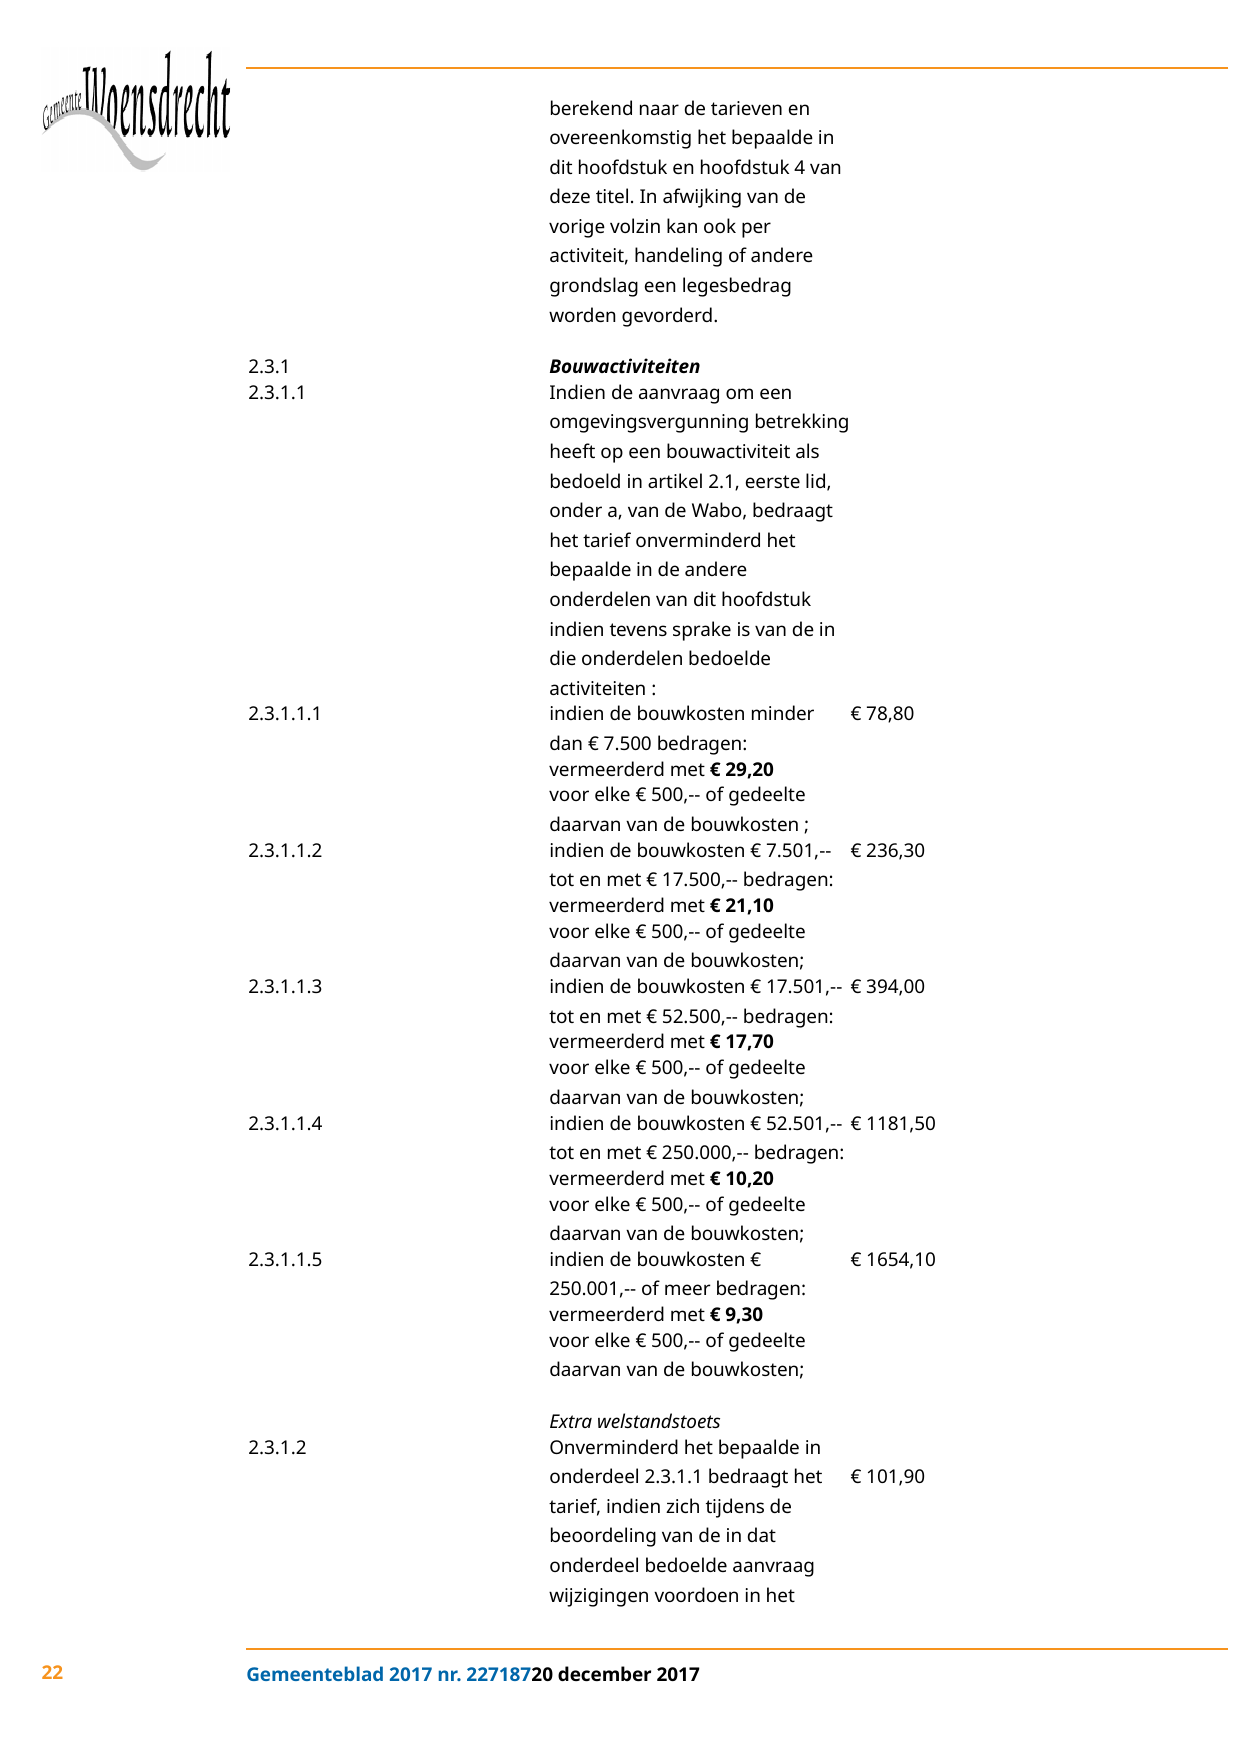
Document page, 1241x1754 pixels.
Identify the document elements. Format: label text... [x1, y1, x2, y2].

table_cell [850, 892, 1152, 918]
table_cell vermeerderd met € 21,10 [549, 892, 850, 918]
table_cell voor elke € 500,-- of gedeelte daarvan van de bouwkosten; [549, 1327, 850, 1382]
table_cell indien de bouwkosten € 52.501,-- tot en met € 250.000,-- bedragen: [549, 1110, 850, 1165]
table_cell indien de bouwkosten € 17.501,-- tot en met € 52.500,-- bedragen: [549, 973, 850, 1029]
table_cell [850, 353, 1152, 379]
table_cell [850, 328, 1152, 353]
table_cell [850, 1383, 1152, 1408]
table_cell [850, 1054, 1152, 1110]
table_cell voor elke € 500,-- of gedeelte daarvan van de bouwkosten; [549, 1054, 850, 1110]
table_cell vermeerderd met € 9,30 [549, 1301, 850, 1327]
table_header berekend naar de tarieven en overeenkomstig het bepaalde in dit hoofdstuk en hoofdstuk 4 van deze titel. In afwijking van de vorige volzin kan ook per activiteit, handeling of andere grondslag een legesbedrag worden gevorderd. [549, 95, 850, 328]
table_cell Extra welstandstoets [549, 1408, 850, 1434]
table_cell Onverminderd het bepaalde in onderdeel 2.3.1.1 bedraagt het tarief, indien zich tijdens de beoordeling van de in dat onderdeel bedoelde aanvraag wijzigingen voordoen in het [549, 1434, 850, 1607]
table_cell € 1654,10 [850, 1246, 1152, 1301]
table_cell [850, 782, 1152, 837]
table_cell € 236,30 [850, 837, 1152, 892]
table_cell [248, 1383, 549, 1408]
table_cell [850, 1327, 1152, 1382]
table_cell 2.3.1 [248, 353, 549, 379]
table_cell voor elke € 500,-- of gedeelte daarvan van de bouwkosten ; [549, 782, 850, 837]
table_cell [850, 1165, 1152, 1191]
table_cell [850, 1408, 1152, 1434]
table_cell indien de bouwkosten € 250.001,-- of meer bedragen: [549, 1246, 850, 1301]
table_cell 2.3.1.1.5 [248, 1246, 549, 1382]
table_cell € 1181,50 [850, 1110, 1152, 1165]
table_cell 2.3.1.1 [248, 379, 549, 701]
table_cell [850, 1191, 1152, 1246]
table_cell voor elke € 500,-- of gedeelte daarvan van de bouwkosten; [549, 918, 850, 973]
table_cell voor elke € 500,-- of gedeelte daarvan van de bouwkosten; [549, 1191, 850, 1246]
table_cell [549, 1383, 850, 1408]
table_cell [850, 1301, 1152, 1327]
table_cell vermeerderd met € 10,20 [549, 1165, 850, 1191]
table_cell [850, 918, 1152, 973]
table_cell [850, 756, 1152, 782]
table_cell indien de bouwkosten minder dan € 7.500 bedragen: [549, 701, 850, 756]
table_cell 2.3.1.2 [248, 1434, 549, 1607]
table_cell [248, 1408, 549, 1434]
table_header [248, 95, 549, 328]
table_cell [850, 379, 1152, 701]
table_cell vermeerderd met € 29,20 [549, 756, 850, 782]
table_cell vermeerderd met € 17,70 [549, 1029, 850, 1054]
table_cell 2.3.1.1.2 [248, 837, 549, 973]
table_cell [248, 328, 549, 353]
picture [41, 47, 231, 172]
table_cell € 101,90 [850, 1434, 1152, 1607]
table_cell Indien de aanvraag om een omgevingsvergunning betrekking heeft op een bouwactiviteit als bedoeld in artikel 2.1, eerste lid, onder a, van de Wabo, bedraagt het tarief onverminderd het bepaalde in de andere onderdelen van dit hoofdstuk indien tevens sprake is van de in die onderdelen bedoelde activiteiten : [549, 379, 850, 701]
table_cell [850, 1029, 1152, 1054]
table_cell € 78,80 [850, 701, 1152, 756]
table_cell [549, 328, 850, 353]
table_cell € 394,00 [850, 973, 1152, 1029]
table_cell indien de bouwkosten € 7.501,-- tot en met € 17.500,-- bedragen: [549, 837, 850, 892]
table_cell Bouwactiviteiten [549, 353, 850, 379]
table_cell 2.3.1.1.4 [248, 1110, 549, 1246]
table_cell 2.3.1.1.1 [248, 701, 549, 837]
table_cell 2.3.1.1.3 [248, 973, 549, 1110]
table_header [850, 95, 1152, 328]
